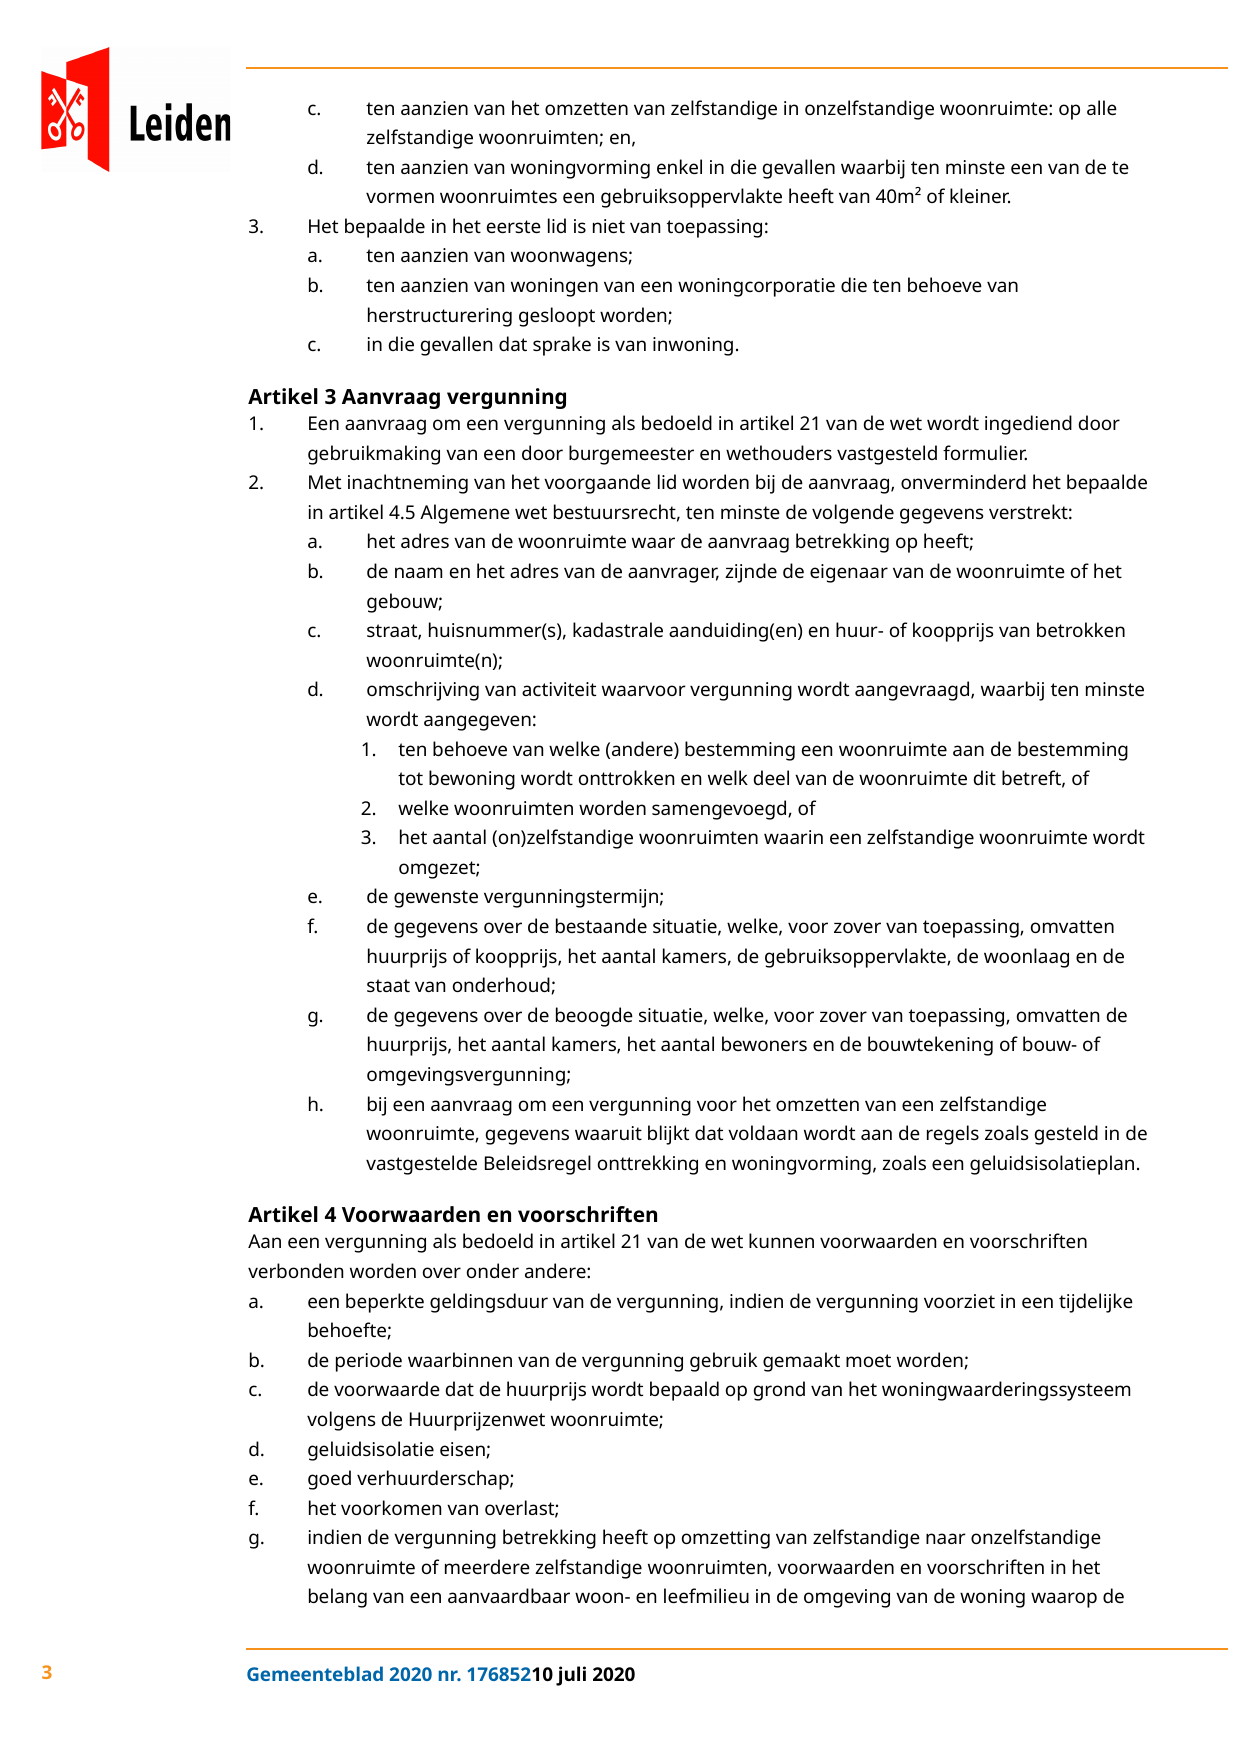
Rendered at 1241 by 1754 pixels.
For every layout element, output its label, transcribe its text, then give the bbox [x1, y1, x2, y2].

list in die gevallen dat sprake is van inwoning. [307, 331, 1152, 357]
list straat, huisnummer(s), kadastrale aanduiding(en) en huur- of koopprijs van betrokken woonruimte(n); [307, 617, 1152, 673]
list de gegevens over de bestaande situatie, welke, voor zover van toepassing, omvatten huurprijs of koopprijs, het aantal kamers, de gebruiksoppervlakte, de woonlaag en de staat van onderhoud; [307, 913, 1152, 998]
list bij een aanvraag om een vergunning voor het omzetten van een zelfstandige woonruimte, gegevens waaruit blijkt dat voldaan wordt aan de regels zoals gesteld in de vastgestelde Beleidsregel onttrekking en woningvorming, zoals een geluidsisolatieplan. [307, 1091, 1152, 1176]
list Een aanvraag om een vergunning als bedoeld in artikel 21 van de wet wordt ingediend door gebruikmaking van een door burgemeester en wethouders vastgesteld formulier. [248, 410, 1152, 466]
list de naam en het adres van de aanvrager, zijnde de eigenaar van de woonruimte of het gebouw; [307, 558, 1152, 613]
list goed verhuurderschap; [248, 1465, 1152, 1491]
list ten aanzien van woningvorming enkel in die gevallen waarbij ten minste een van de te vormen woonruimtes een gebruiksoppervlakte heeft van 40m² of kleiner. [307, 154, 1152, 209]
list de voorwaarde dat de huurprijs wordt bepaald op grond van het woningwaarderingssysteem volgens de Huurprijzenwet woonruimte; [248, 1377, 1152, 1432]
list de periode waarbinnen van de vergunning gebruik gemaakt moet worden; [248, 1347, 1152, 1373]
text Artikel 4 Voorwaarden en voorschriften [248, 1200, 1152, 1229]
list ten aanzien van het omzetten van zelfstandige in onzelfstandige woonruimte: op alle zelfstandige woonruimten; en, [307, 95, 1152, 150]
list Met inachtneming van het voorgaande lid worden bij de aanvraag, onverminderd het bepaalde in artikel 4.5 Algemene wet bestuursrecht, ten minste de volgende gegevens verstrekt: [248, 469, 1152, 525]
list omschrijving van activiteit waarvoor vergunning wordt aangevraagd, waarbij ten minste wordt aangegeven: [307, 677, 1152, 732]
list ten aanzien van woningen van een woningcorporatie die ten behoeve van herstructurering gesloopt worden; [307, 272, 1152, 328]
picture [41, 47, 231, 172]
list de gewenste vergunningstermijn; [307, 884, 1152, 909]
list het voorkomen van overlast; [248, 1495, 1152, 1521]
list het aantal (on)zelfstandige woonruimten waarin een zelfstandige woonruimte wordt omgezet; [361, 824, 1152, 880]
text Aan een vergunning als bedoeld in artikel 21 van de wet kunnen voorwaarden en voorschriften verbonden worden over onder andere: [248, 1229, 1152, 1284]
list een beperkte geldingsduur van de vergunning, indien de vergunning voorziet in een tijdelijke behoefte; [248, 1288, 1152, 1343]
list het adres van de woonruimte waar de aanvraag betrekking op heeft; [307, 529, 1152, 554]
list ten behoeve van welke (andere) bestemming een woonruimte aan de bestemming tot bewoning wordt onttrokken en welk deel van de woonruimte dit betreft, of [361, 736, 1152, 791]
list ten aanzien van woonwagens; [307, 243, 1152, 268]
list Het bepaalde in het eerste lid is niet van toepassing: [248, 213, 1152, 239]
text Artikel 3 Aanvraag vergunning [248, 382, 1152, 410]
list geluidsisolatie eisen; [248, 1436, 1152, 1462]
list indien de vergunning betrekking heeft op omzetting van zelfstandige naar onzelfstandige woonruimte of meerdere zelfstandige woonruimten, voorwaarden en voorschriften in het belang van een aanvaardbaar woon- en leefmilieu in de omgeving van de woning waarop de [248, 1524, 1152, 1609]
list welke woonruimten worden samengevoegd, of [361, 795, 1152, 821]
list de gegevens over de beoogde situatie, welke, voor zover van toepassing, omvatten de huurprijs, het aantal kamers, het aantal bewoners en de bouwtekening of bouw- of omgevingsvergunning; [307, 1002, 1152, 1087]
